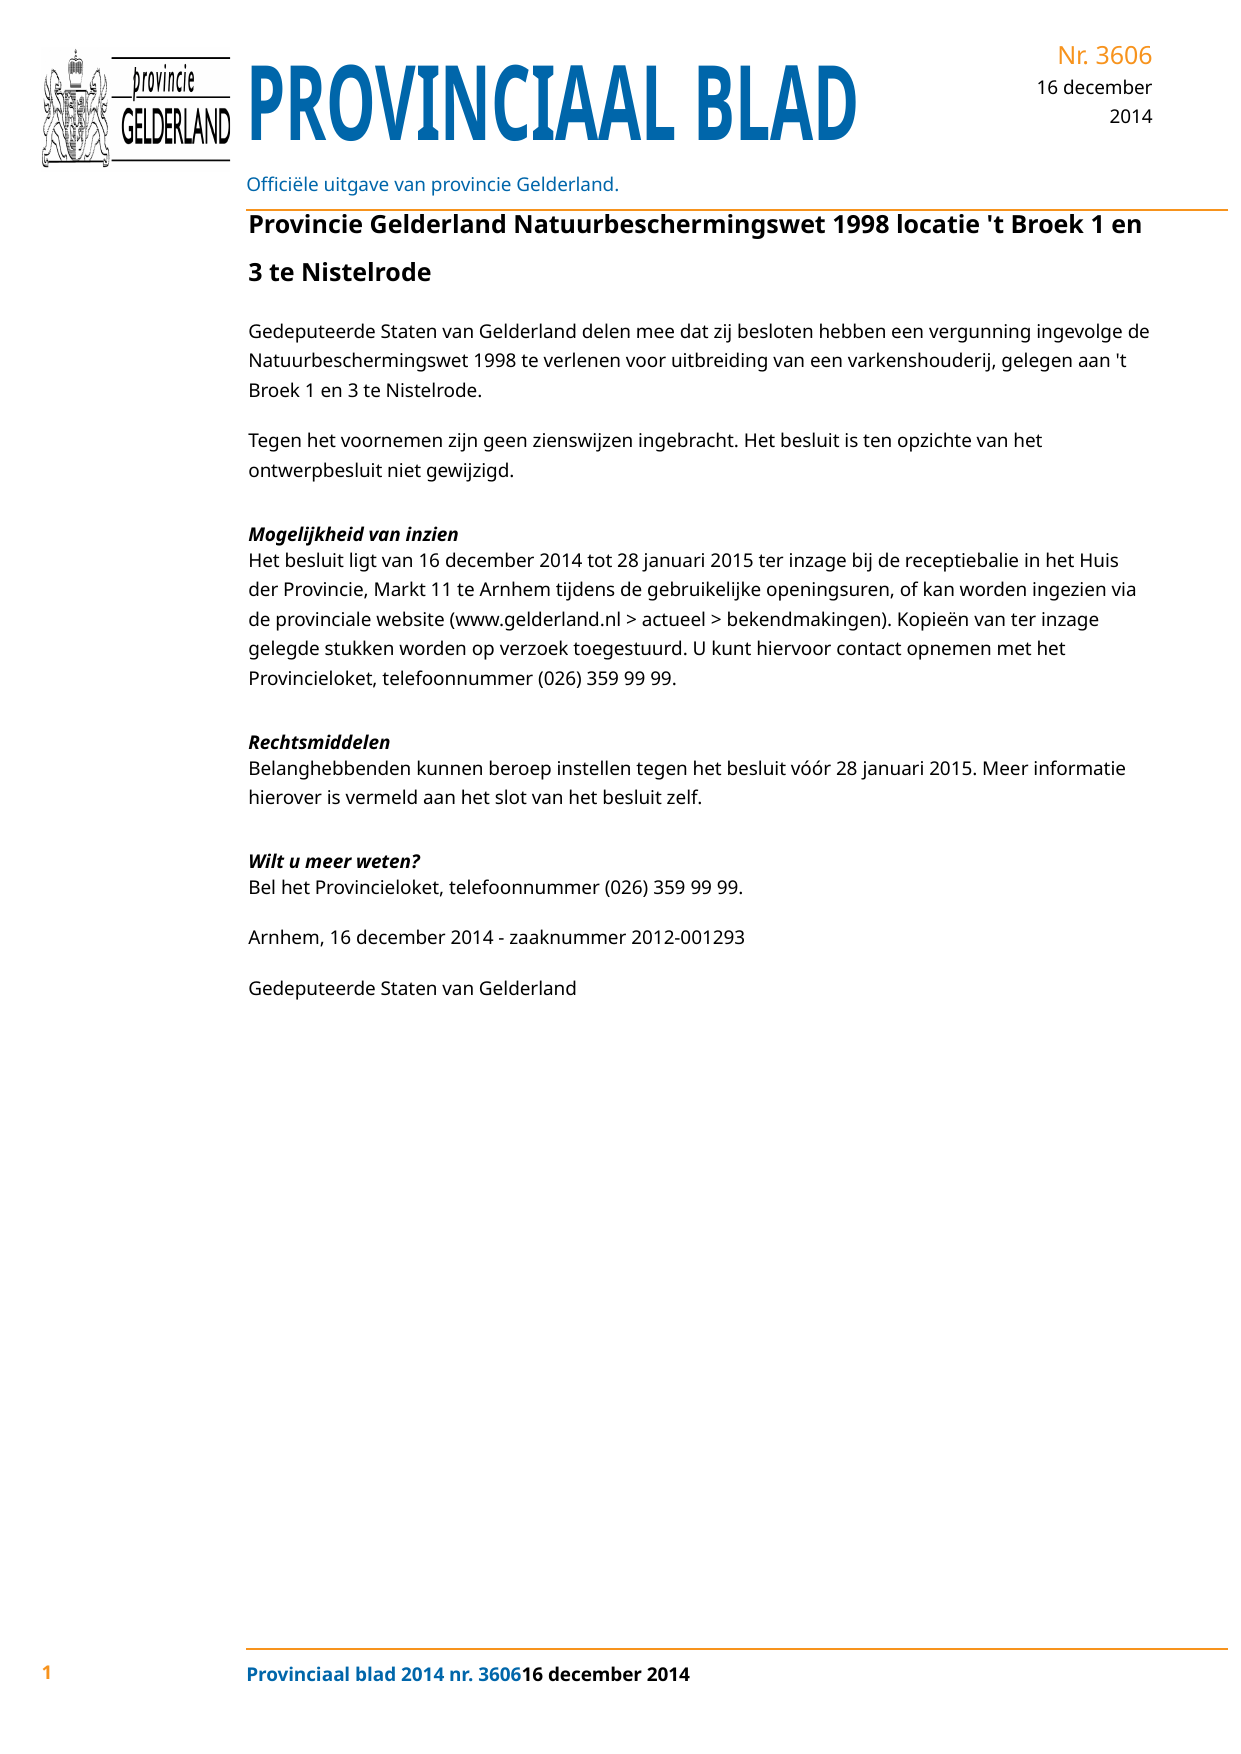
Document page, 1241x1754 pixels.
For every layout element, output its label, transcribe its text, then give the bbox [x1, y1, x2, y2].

text Mogelijkheid van inzien [248, 521, 1152, 547]
picture [41, 47, 231, 172]
text Arnhem, 16 december 2014 - zaaknummer 2012-001293 [248, 924, 1152, 950]
text Rechtsmiddelen [248, 729, 1152, 755]
text Gedeputeerde Staten van Gelderland [248, 975, 1152, 1001]
text Wilt u meer weten? [248, 848, 1152, 874]
text Bel het Provincieloket, telefoonnummer (026) 359 99 99. [248, 874, 1152, 900]
text Gedeputeerde Staten van Gelderland delen mee dat zij besloten hebben een vergunning ingevolge de Natuurbeschermingswet 1998 te verlenen voor uitbreiding van een varkenshouderij, gelegen aan 't Broek 1 en 3 te Nistelrode. [248, 318, 1152, 403]
text Het besluit ligt van 16 december 2014 tot 28 januari 2015 ter inzage bij de receptiebalie in het Huis der Provincie, Markt 11 te Arnhem tijdens de gebruikelijke openingsuren, of kan worden ingezien via de provinciale website (www.gelderland.nl > actueel > bekendmakingen). Kopieën van ter inzage gelegde stukken worden op verzoek toegestuurd. U kunt hiervoor contact opnemen met het Provincieloket, telefoonnummer (026) 359 99 99. [248, 547, 1152, 691]
text Tegen het voornemen zijn geen zienswijzen ingebracht. Het besluit is ten opzichte van het ontwerpbesluit niet gewijzigd. [248, 427, 1152, 483]
text Belanghebbenden kunnen beroep instellen tegen het besluit vóór 28 januari 2015. Meer informatie hierover is vermeld aan het slot van het besluit zelf. [248, 755, 1152, 810]
text Provincie Gelderland Natuurbeschermingswet 1998 locatie 't Broek 1 en 3 te Nistelrode [248, 211, 1152, 288]
